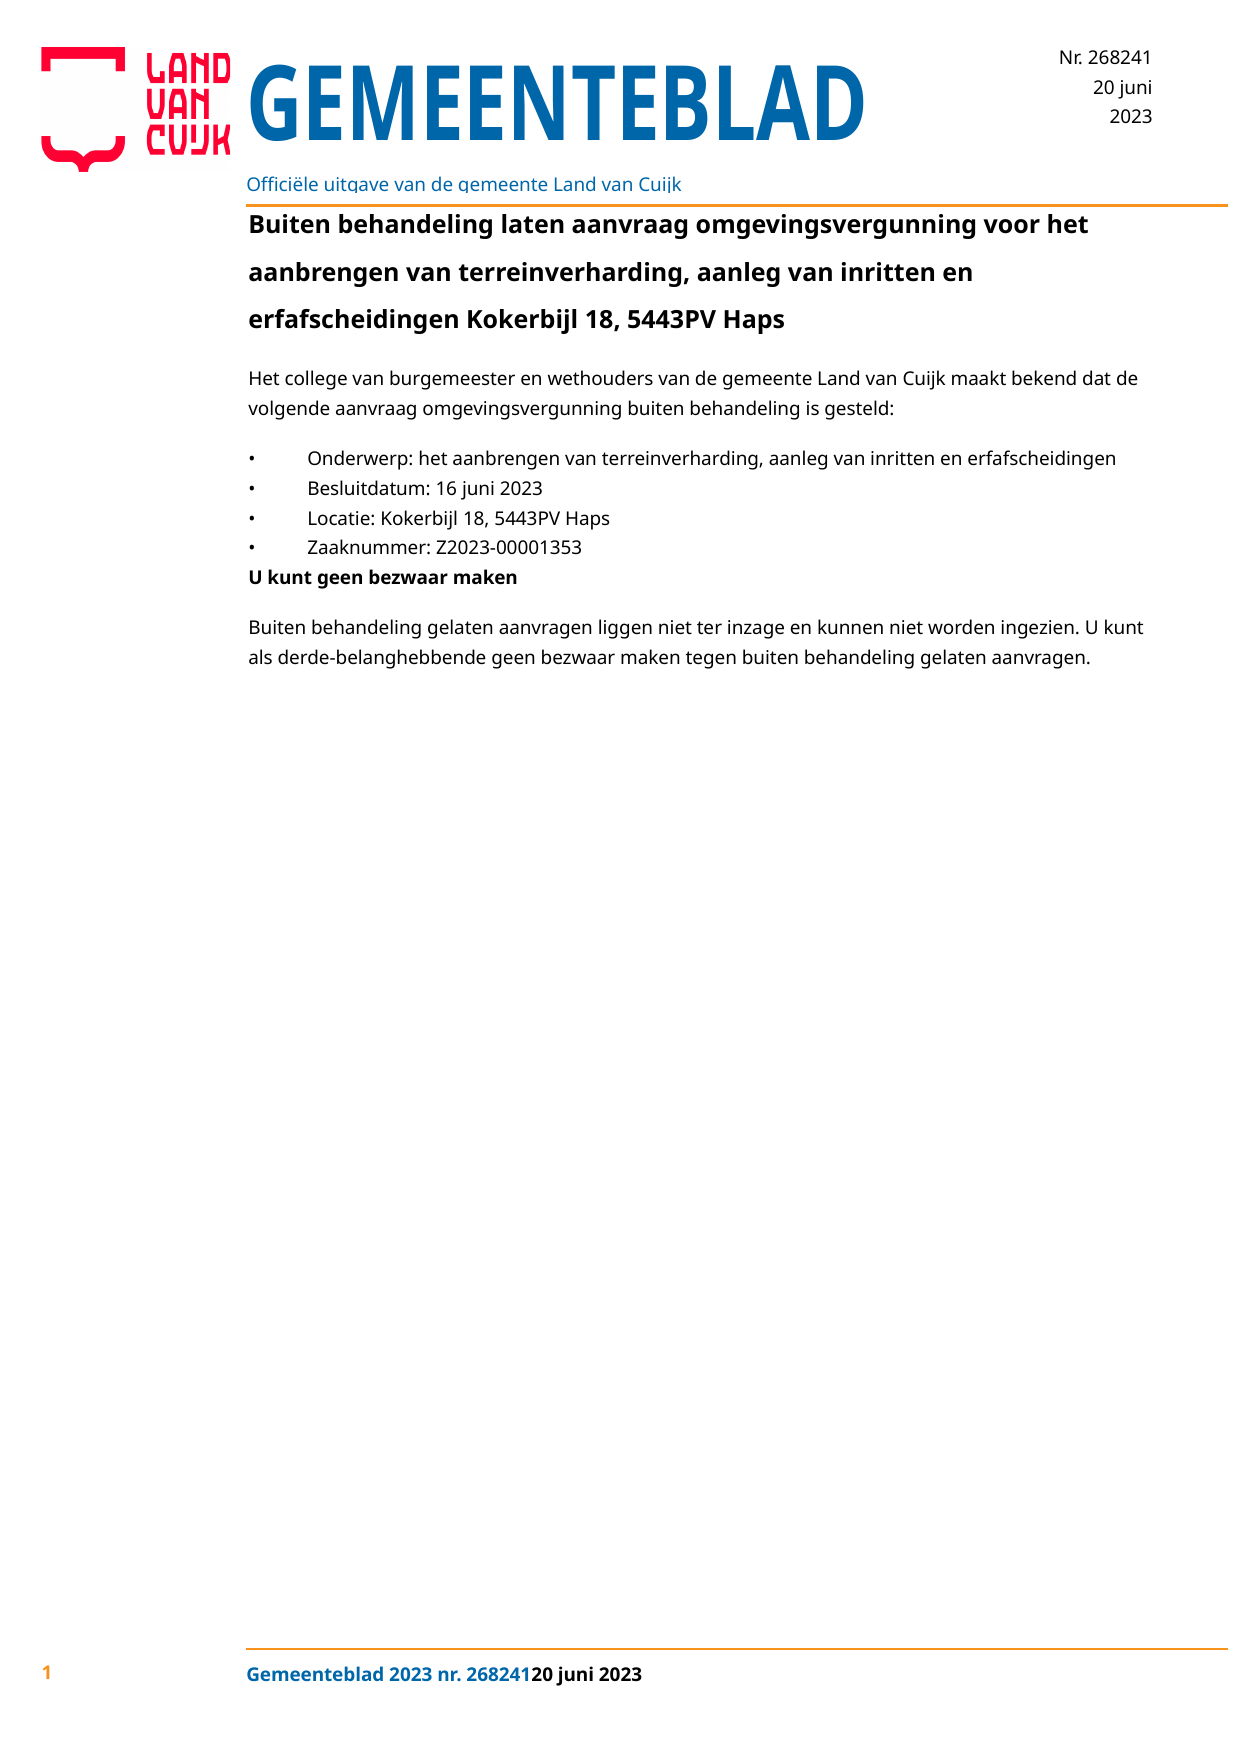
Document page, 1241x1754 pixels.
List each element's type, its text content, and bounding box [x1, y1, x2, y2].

list Zaaknummer: Z2023-00001353 [248, 534, 1152, 560]
text Buiten behandeling gelaten aanvragen liggen niet ter inzage en kunnen niet worden ingezien. U kunt als derde-belanghebbende geen bezwaar maken tegen buiten behandeling gelaten aanvragen. [248, 614, 1152, 669]
text U kunt geen bezwaar maken [248, 564, 1152, 589]
picture [41, 47, 231, 172]
text Het college van burgemeester en wethouders van de gemeente Land van Cuijk maakt bekend dat de volgende aanvraag omgevingsvergunning buiten behandeling is gesteld: [248, 366, 1152, 421]
text Buiten behandeling laten aanvraag omgevingsvergunning voor het aanbrengen van terreinverharding, aanleg van inritten en erfafscheidingen Kokerbijl 18, 5443PV Haps [248, 207, 1152, 336]
list Onderwerp: het aanbrengen van terreinverharding, aanleg van inritten en erfafscheidingen [248, 446, 1152, 471]
list Locatie: Kokerbijl 18, 5443PV Haps [248, 505, 1152, 530]
list Besluitdatum: 16 juni 2023 [248, 475, 1152, 501]
